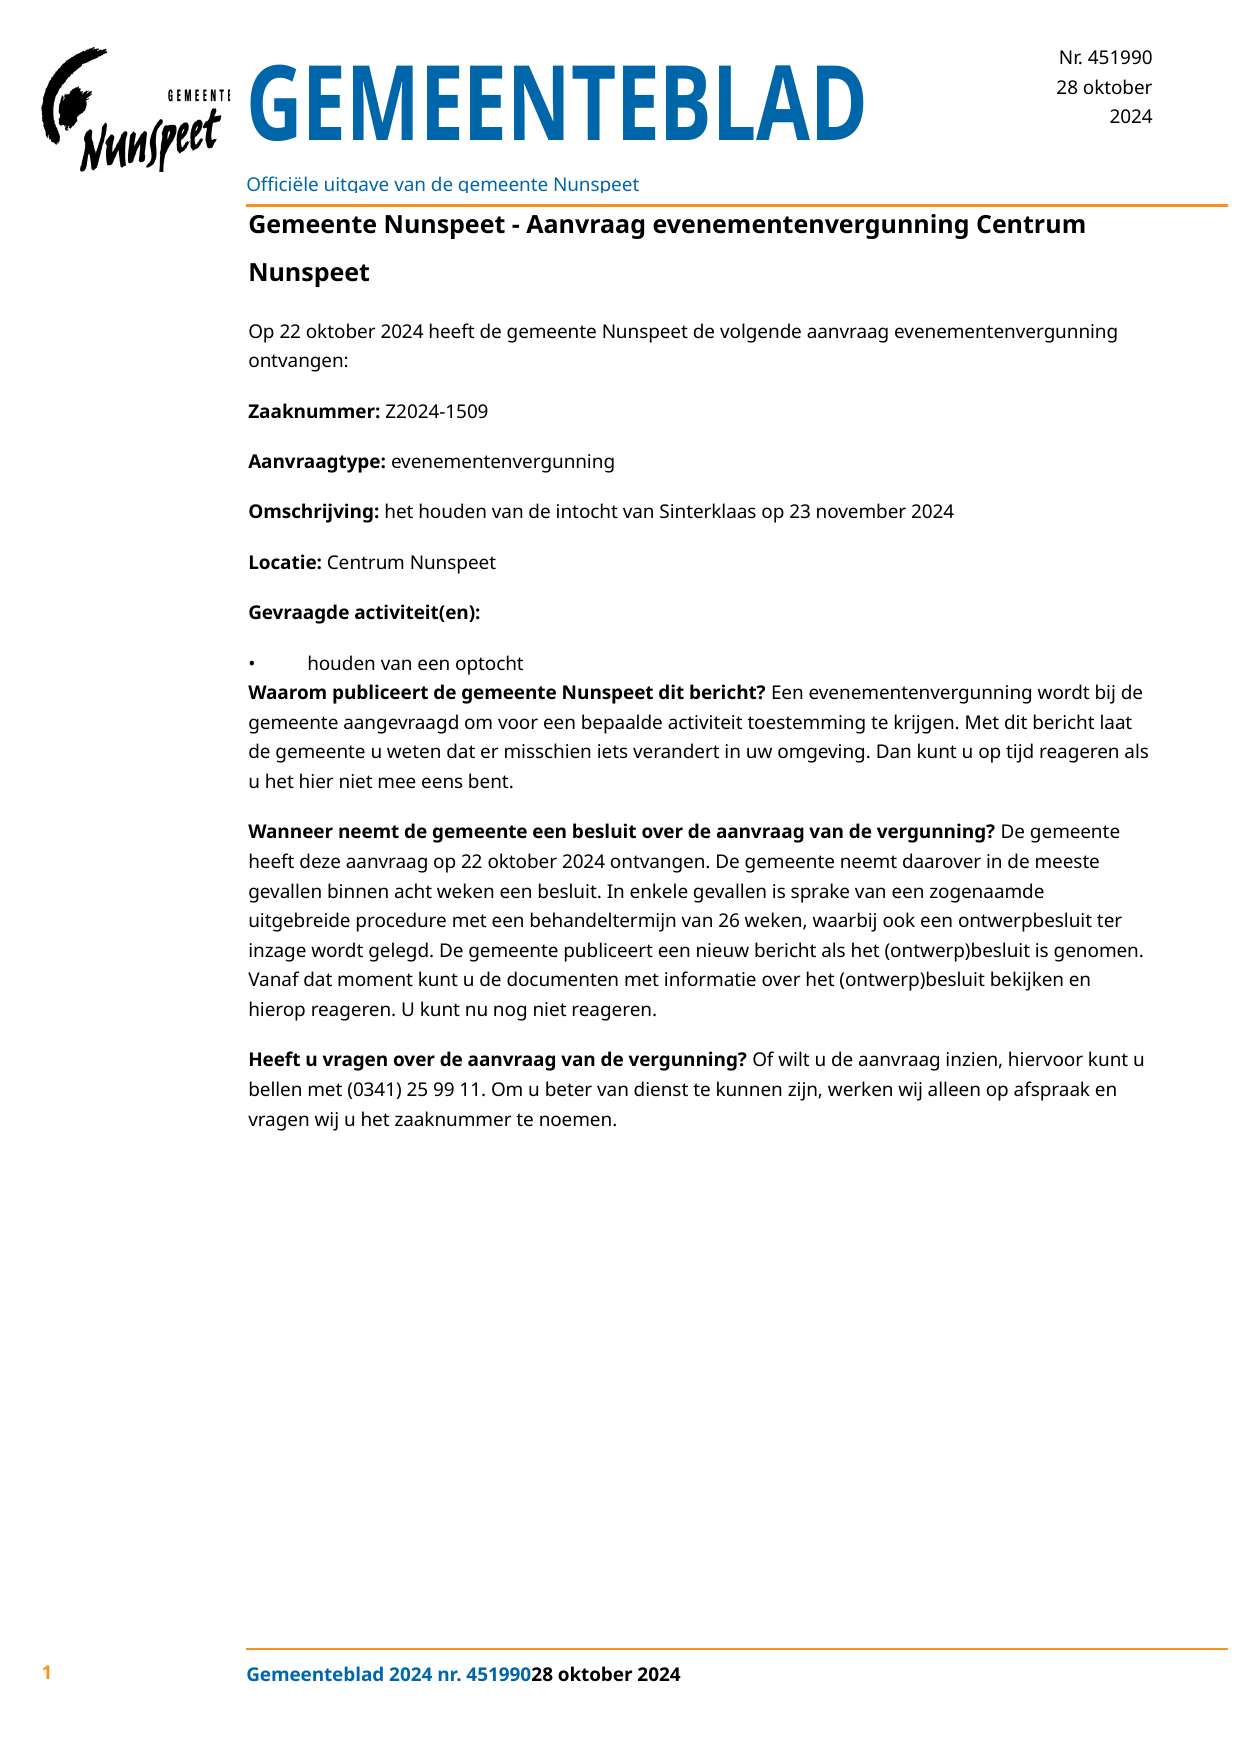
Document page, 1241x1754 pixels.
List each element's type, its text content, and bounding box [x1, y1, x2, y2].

text Aanvraagtype: evenementenvergunning [248, 448, 1152, 474]
text Gevraagde activiteit(en): [248, 599, 1152, 625]
text Op 22 oktober 2024 heeft de gemeente Nunspeet de volgende aanvraag evenementenvergunning ontvangen: [248, 318, 1152, 373]
picture [41, 47, 231, 172]
text Waarom publiceert de gemeente Nunspeet dit bericht? Een evenementenvergunning wordt bij de gemeente aangevraagd om voor een bepaalde activiteit toestemming te krijgen. Met dit bericht laat de gemeente u weten dat er misschien iets verandert in uw omgeving. Dan kunt u op tijd reageren als u het hier niet mee eens bent. [248, 679, 1152, 794]
list houden van een optocht [248, 650, 1152, 676]
text Omschrijving: het houden van de intocht van Sinterklaas op 23 november 2024 [248, 499, 1152, 524]
text Wanneer neemt de gemeente een besluit over de aanvraag van de vergunning? De gemeente heeft deze aanvraag op 22 oktober 2024 ontvangen. De gemeente neemt daarover in de meeste gevallen binnen acht weken een besluit. In enkele gevallen is sprake van een zogenaamde uitgebreide procedure met een behandeltermijn van 26 weken, waarbij ook een ontwerpbesluit ter inzage wordt gelegd. De gemeente publiceert een nieuw bericht als het (ontwerp)besluit is genomen. Vanaf dat moment kunt u de documenten met informatie over het (ontwerp)besluit bekijken en hierop reageren. U kunt nu nog niet reageren. [248, 819, 1152, 1022]
text Zaaknummer: Z2024-1509 [248, 398, 1152, 424]
text Locatie: Centrum Nunspeet [248, 549, 1152, 575]
text Gemeente Nunspeet - Aanvraag evenementenvergunning Centrum Nunspeet [248, 207, 1152, 288]
text Heeft u vragen over de aanvraag van de vergunning? Of wilt u de aanvraag inzien, hiervoor kunt u bellen met (0341) 25 99 11. Om u beter van dienst te kunnen zijn, werken wij alleen op afspraak en vragen wij u het zaaknummer te noemen. [248, 1047, 1152, 1132]
